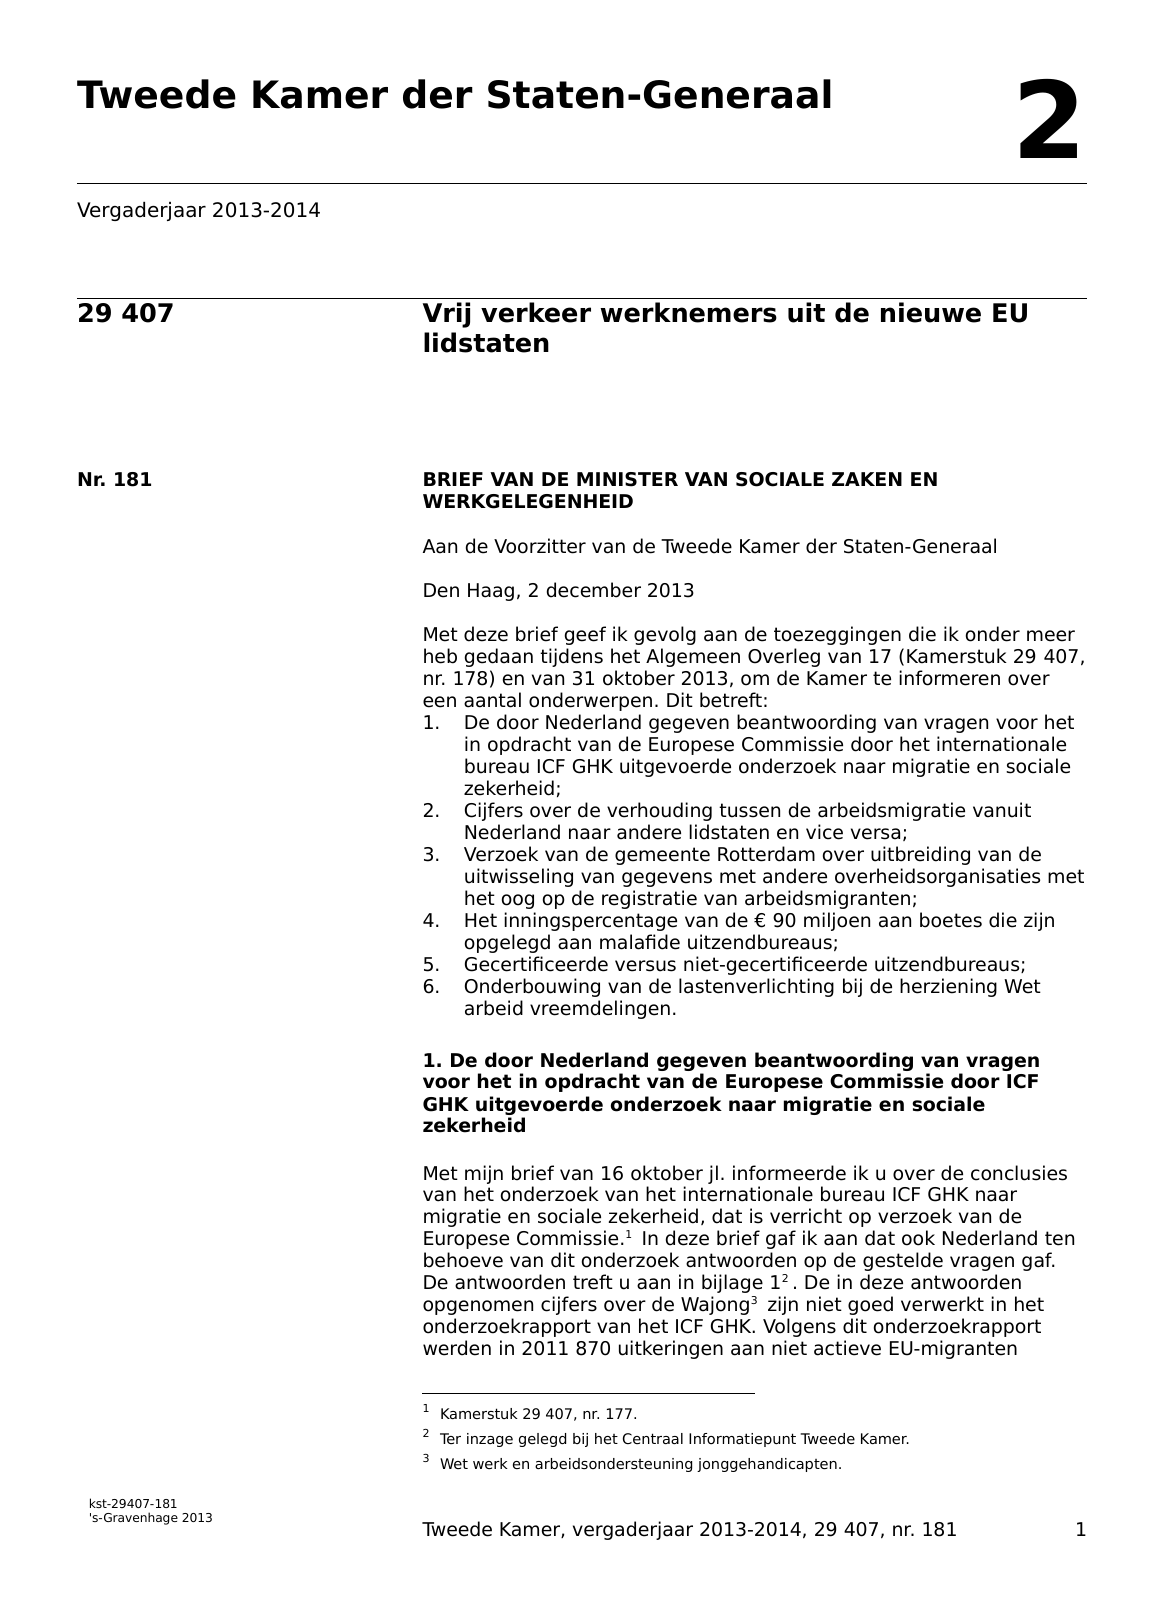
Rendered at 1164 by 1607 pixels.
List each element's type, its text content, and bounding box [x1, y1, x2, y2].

text 5. Gecertificeerde versus niet-gecertificeerde uitzendbureaus; [422, 953, 1087, 976]
text Wet werk en arbeidsondersteuning jonggehandicapten. [422, 1452, 1087, 1474]
subtitle Nr. 181 BRIEF VAN DE MINISTER VAN SOCIALE ZAKEN EN WERKGELEGENHEID [77, 469, 1087, 513]
text Met deze brief geef ik gevolg aan de toezeggingen die ik onder meer heb gedaan tijdens het Algemeen Overleg van 17 (Kamerstuk 29 407, nr. 178) en van 31 oktober 2013, om de Kamer te informeren over een aantal onderwerpen. Dit betreft: [422, 624, 1087, 712]
text kst-29407-181 [88, 1497, 323, 1511]
text Kamerstuk 29 407, nr. 177. [422, 1402, 1087, 1424]
text 4. Het inningspercentage van de € 90 miljoen aan boetes die zijn opgelegd aan malafide uitzendbureaus; [422, 909, 1087, 953]
text 's-Gravenhage 2013 [88, 1511, 323, 1525]
subtitle 29 407 Vrij verkeer werknemers uit de nieuwe EU lidstaten [77, 299, 1087, 358]
text 6. Onderbouwing van de lastenverlichting bij de herziening Wet arbeid vreemdelingen. [422, 976, 1087, 1019]
table_cell Vergaderjaar 2013-2014 [77, 184, 1087, 298]
text Den Haag, 2 december 2013 [422, 580, 1087, 602]
table_header Tweede Kamer der Staten-Generaal [77, 59, 886, 183]
text Ter inzage gelegd bij het Centraal Informatiepunt Tweede Kamer. [422, 1427, 1087, 1449]
table_header 2 [886, 59, 1087, 183]
text 1. De door Nederland gegeven beantwoording van vragen voor het in opdracht van de Europese Commissie door het internationale bureau ICF GHK uitgevoerde onderzoek naar migratie en sociale zekerheid; [422, 712, 1087, 800]
text 3. Verzoek van de gemeente Rotterdam over uitbreiding van de uitwisseling van gegevens met andere overheidsorganisaties met het oog op de registratie van arbeidsmigranten; [422, 844, 1087, 909]
text Met mijn brief van 16 oktober jl. informeerde ik u over de conclusies van het onderzoek van het internationale bureau ICF GHK naar migratie en sociale zekerheid, dat is verricht op verzoek van de Europese Commissie. In deze brief gaf ik aan dat ook Nederland ten behoeve van dit onderzoek antwoorden op de gestelde vragen gaf. De antwoorden treft u aan in bijlage 1. De in deze antwoorden opgenomen cijfers over de Wajong zijn niet goed verwerkt in het onderzoekrapport van het ICF GHK. Volgens dit onderzoekrapport werden in 2011 870 uitkeringen aan niet actieve EU-migranten [422, 1162, 1087, 1360]
text 2. Cijfers over de verhouding tussen de arbeidsmigratie vanuit Nederland naar andere lidstaten en vice versa; [422, 800, 1087, 844]
text Aan de Voorzitter van de Tweede Kamer der Staten-Generaal [422, 536, 1087, 557]
subtitle 1. De door Nederland gegeven beantwoording van vragen voor het in opdracht van de Europese Commissie door ICF GHK uitgevoerde onderzoek naar migratie en sociale zekerheid [422, 1049, 1087, 1137]
